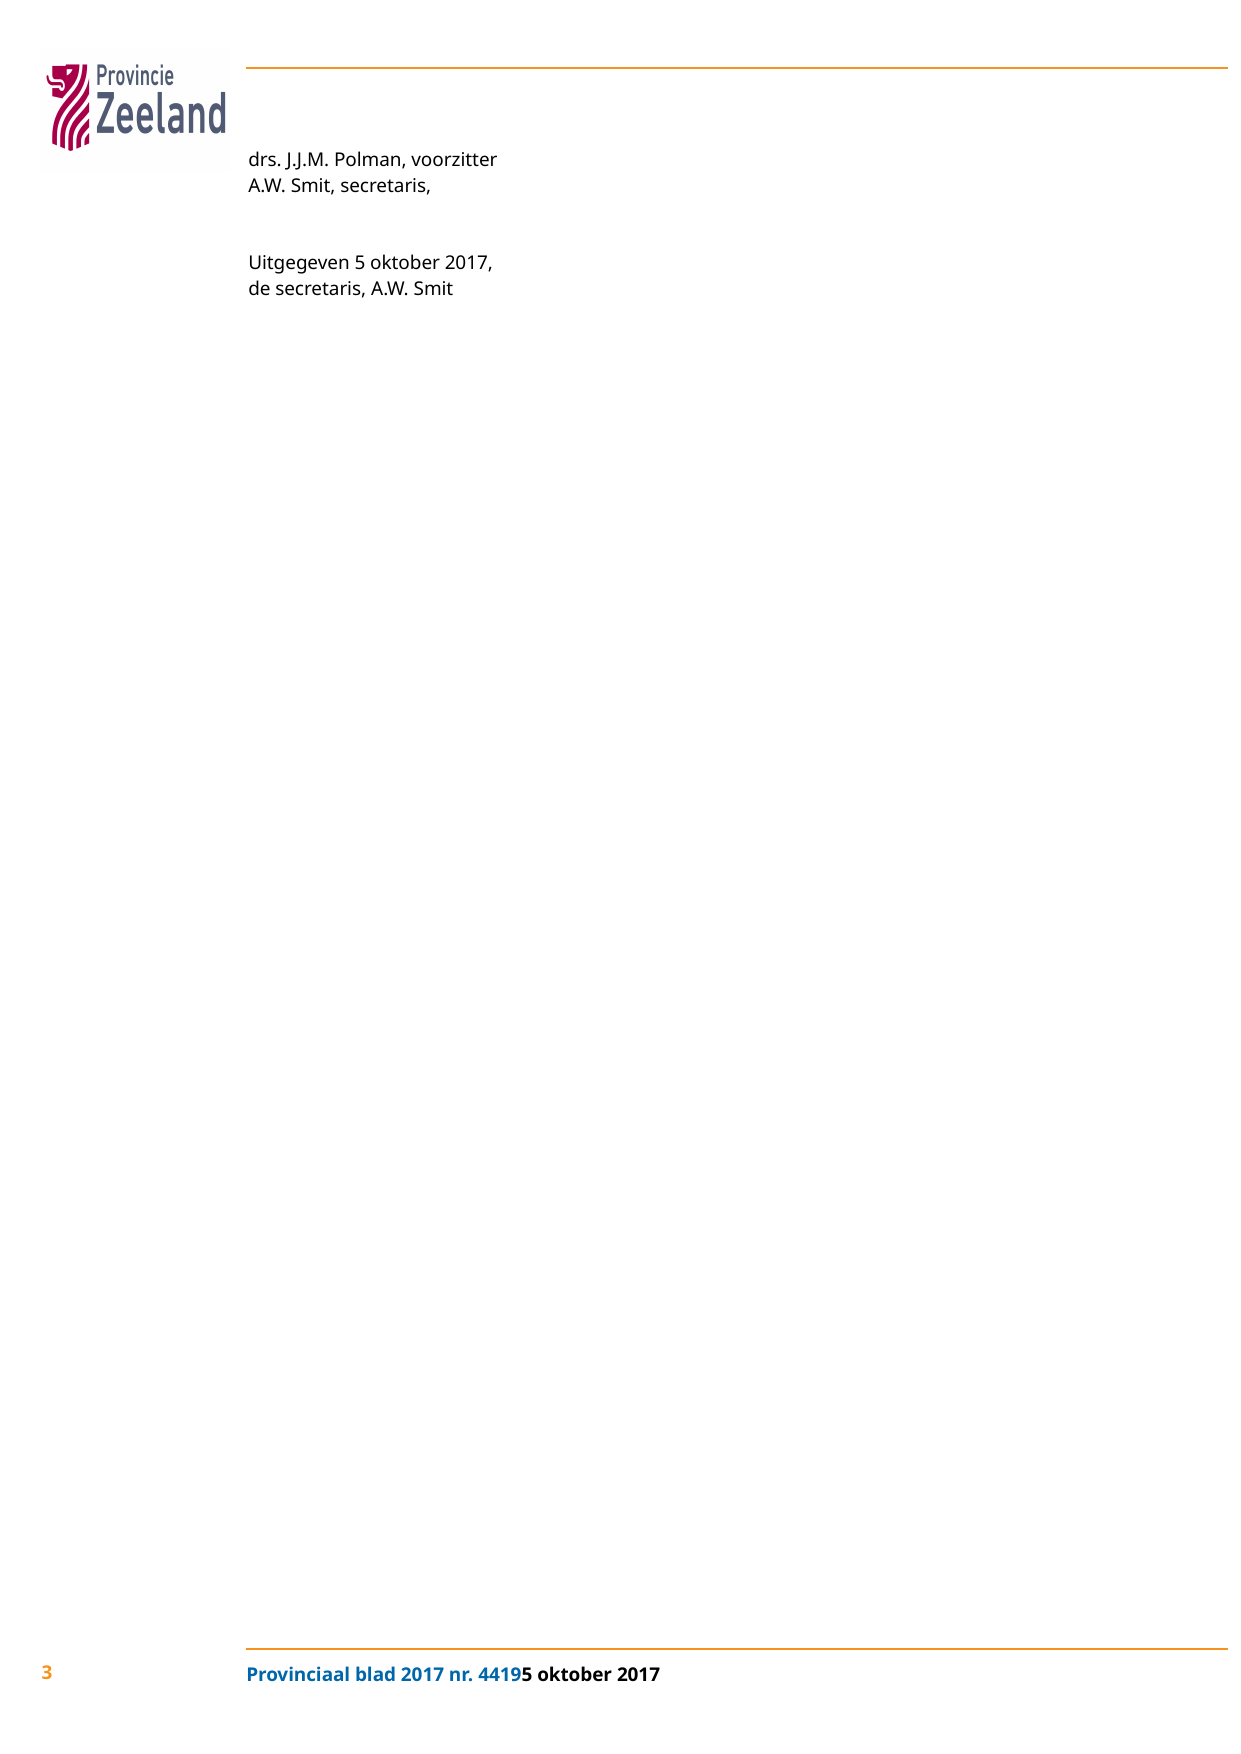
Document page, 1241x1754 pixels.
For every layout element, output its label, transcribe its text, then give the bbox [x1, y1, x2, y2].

text de secretaris, A.W. Smit [248, 275, 1152, 301]
text Uitgegeven 5 oktober 2017, [248, 249, 1152, 275]
text A.W. Smit, secretaris, [248, 172, 1152, 198]
picture [41, 47, 231, 172]
text drs. J.J.M. Polman, voorzitter [248, 146, 1152, 172]
